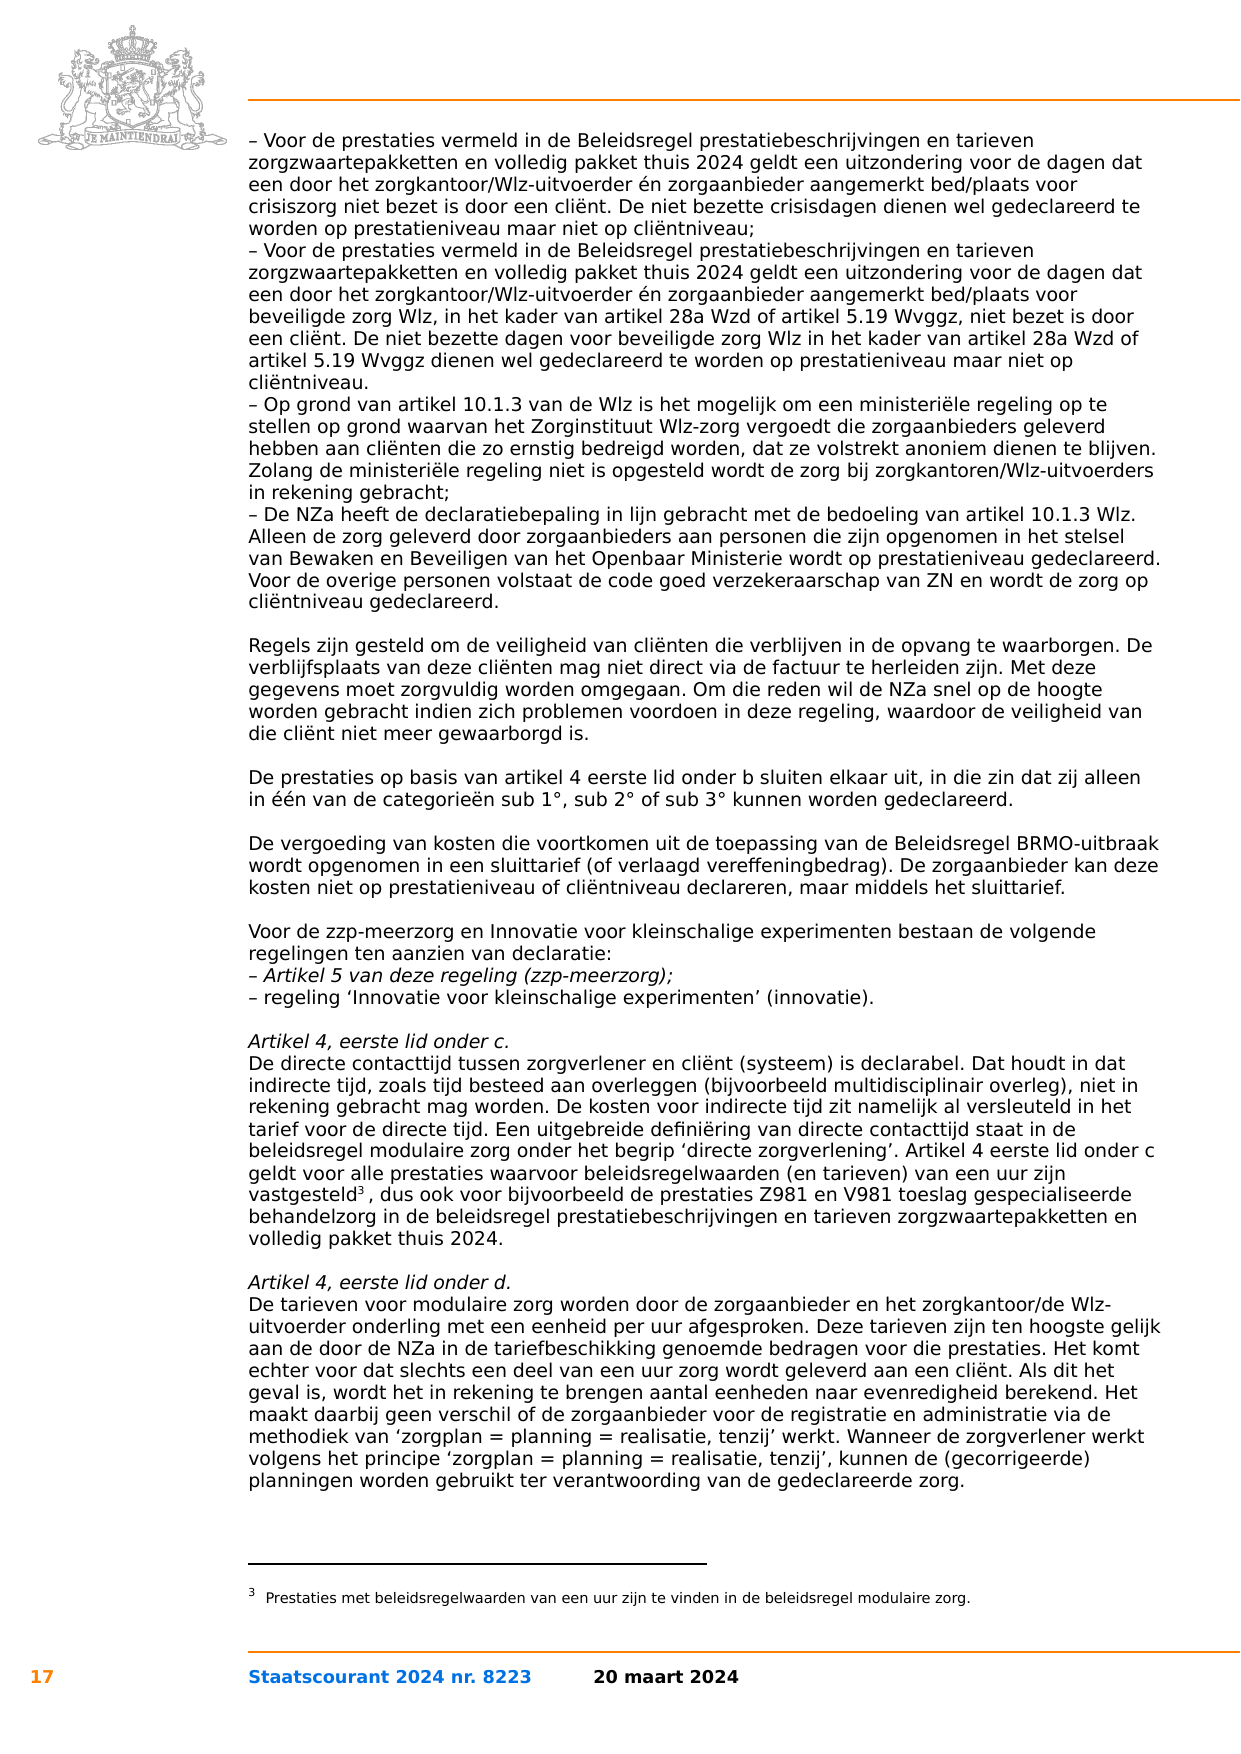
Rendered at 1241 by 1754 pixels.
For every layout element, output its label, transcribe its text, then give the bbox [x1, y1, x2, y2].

text De vergoeding van kosten die voortkomen uit de toepassing van de Beleidsregel BRMO-uitbraak wordt opgenomen in een sluittarief (of verlaagd vereffeningbedrag). De zorgaanbieder kan deze kosten niet op prestatieniveau of cliëntniveau declareren, maar middels het sluittarief. [248, 833, 1163, 899]
text – Op grond van artikel 10.1.3 van de Wlz is het mogelijk om een ministeriële regeling op te stellen op grond waarvan het Zorginstituut Wlz-zorg vergoedt die zorgaanbieders geleverd hebben aan cliënten die zo ernstig bedreigd worden, dat ze volstrekt anoniem dienen te blijven. Zolang de ministeriële regeling niet is opgesteld wordt de zorg bij zorgkantoren/Wlz-uitvoerders in rekening gebracht; [248, 394, 1163, 503]
text De tarieven voor modulaire zorg worden door de zorgaanbieder en het zorgkantoor/de Wlz-uitvoerder onderling met een eenheid per uur afgesproken. Deze tarieven zijn ten hoogste gelijk aan de door de NZa in de tariefbeschikking genoemde bedragen voor die prestaties. Het komt echter voor dat slechts een deel van een uur zorg wordt geleverd aan een cliënt. Als dit het geval is, wordt het in rekening te brengen aantal eenheden naar evenredigheid berekend. Het maakt daarbij geen verschil of de zorgaanbieder voor de registratie en administratie via de methodiek van ‘zorgplan = planning = realisatie, tenzij’ werkt. Wanneer de zorgverlener werkt volgens het principe ‘zorgplan = planning = realisatie, tenzij’, kunnen de (gecorrigeerde) planningen worden gebruikt ter verantwoording van de gedeclareerde zorg. [248, 1294, 1163, 1492]
text Prestaties met beleidsregelwaarden van een uur zijn te vinden in de beleidsregel modulaire zorg. [248, 1586, 1163, 1608]
text Artikel 4, eerste lid onder c. [248, 1031, 1163, 1052]
text De prestaties op basis van artikel 4 eerste lid onder b sluiten elkaar uit, in die zin dat zij alleen in één van de categorieën sub 1°, sub 2° of sub 3° kunnen worden gedeclareerd. [248, 767, 1163, 811]
picture [38, 25, 227, 150]
text – regeling ‘Innovatie voor kleinschalige experimenten’ (innovatie). [248, 987, 1163, 1009]
text – Voor de prestaties vermeld in de Beleidsregel prestatiebeschrijvingen en tarieven zorgzwaartepakketten en volledig pakket thuis 2024 geldt een uitzondering voor de dagen dat een door het zorgkantoor/Wlz-uitvoerder én zorgaanbieder aangemerkt bed/plaats voor beveiligde zorg Wlz, in het kader van artikel 28a Wzd of artikel 5.19 Wvggz, niet bezet is door een cliënt. De niet bezette dagen voor beveiligde zorg Wlz in het kader van artikel 28a Wzd of artikel 5.19 Wvggz dienen wel gedeclareerd te worden op prestatieniveau maar niet op cliëntniveau. [248, 240, 1163, 394]
text Regels zijn gesteld om de veiligheid van cliënten die verblijven in de opvang te waarborgen. De verblijfsplaats van deze cliënten mag niet direct via de factuur te herleiden zijn. Met deze gegevens moet zorgvuldig worden omgegaan. Om die reden wil de NZa snel op de hoogte worden gebracht indien zich problemen voordoen in deze regeling, waardoor de veiligheid van die cliënt niet meer gewaarborgd is. [248, 635, 1163, 745]
text – Voor de prestaties vermeld in de Beleidsregel prestatiebeschrijvingen en tarieven zorgzwaartepakketten en volledig pakket thuis 2024 geldt een uitzondering voor de dagen dat een door het zorgkantoor/Wlz-uitvoerder én zorgaanbieder aangemerkt bed/plaats voor crisiszorg niet bezet is door een cliënt. De niet bezette crisisdagen dienen wel gedeclareerd te worden op prestatieniveau maar niet op cliëntniveau; [248, 130, 1163, 240]
text – De NZa heeft de declaratiebepaling in lijn gebracht met de bedoeling van artikel 10.1.3 Wlz. Alleen de zorg geleverd door zorgaanbieders aan personen die zijn opgenomen in het stelsel van Bewaken en Beveiligen van het Openbaar Ministerie wordt op prestatieniveau gedeclareerd. Voor de overige personen volstaat de code goed verzekeraarschap van ZN en wordt de zorg op cliëntniveau gedeclareerd. [248, 503, 1163, 613]
text Voor de zzp-meerzorg en Innovatie voor kleinschalige experimenten bestaan de volgende regelingen ten aanzien van declaratie: [248, 921, 1163, 965]
text – Artikel 5 van deze regeling (zzp-meerzorg); [248, 965, 1163, 987]
text De directe contacttijd tussen zorgverlener en cliënt (systeem) is declarabel. Dat houdt in dat indirecte tijd, zoals tijd besteed aan overleggen (bijvoorbeeld multidisciplinair overleg), niet in rekening gebracht mag worden. De kosten voor indirecte tijd zit namelijk al versleuteld in het tarief voor de directe tijd. Een uitgebreide definiëring van directe contacttijd staat in de beleidsregel modulaire zorg onder het begrip ‘directe zorgverlening’. Artikel 4 eerste lid onder c geldt voor alle prestaties waarvoor beleidsregelwaarden (en tarieven) van een uur zijn vastgesteld, dus ook voor bijvoorbeeld de prestaties Z981 en V981 toeslag gespecialiseerde behandelzorg in de beleidsregel prestatiebeschrijvingen en tarieven zorgzwaartepakketten en volledig pakket thuis 2024. [248, 1052, 1163, 1250]
text Artikel 4, eerste lid onder d. [248, 1272, 1163, 1294]
